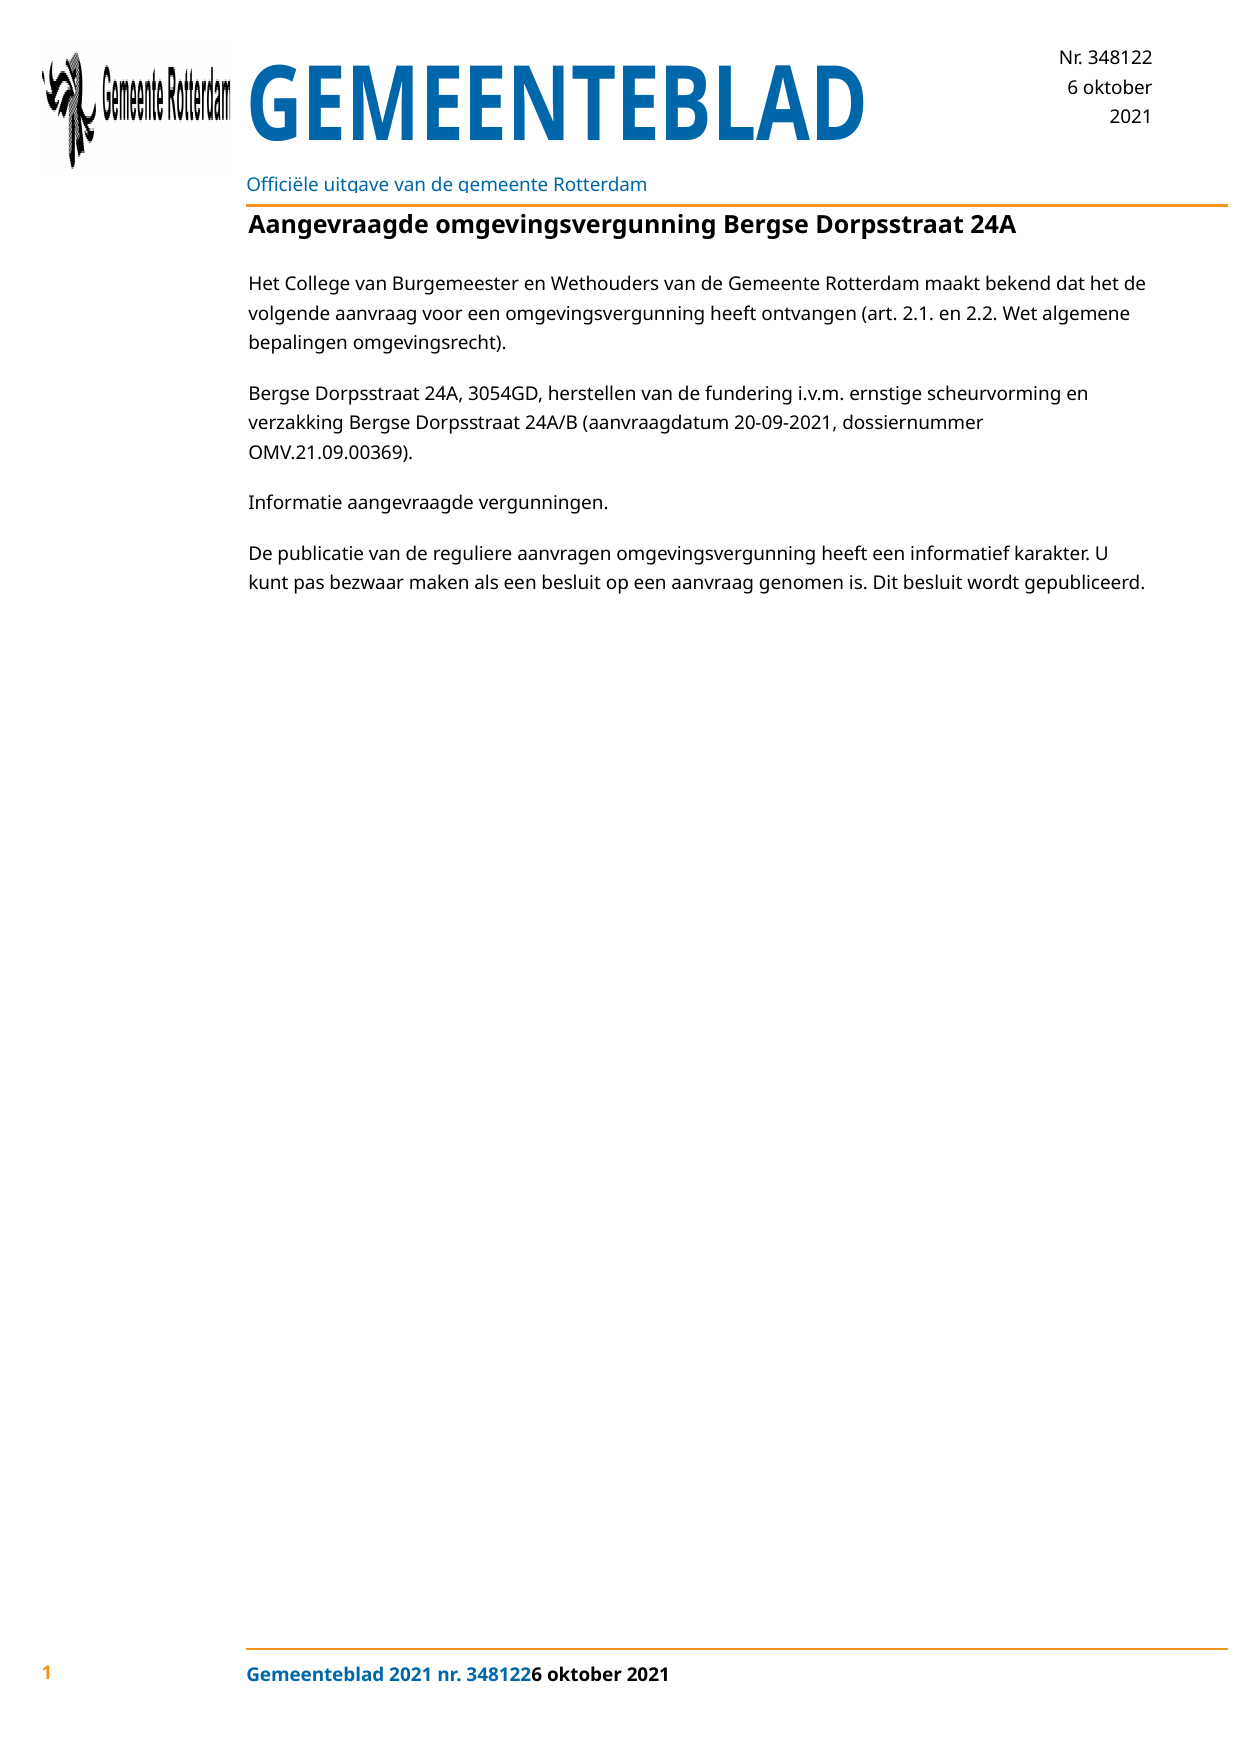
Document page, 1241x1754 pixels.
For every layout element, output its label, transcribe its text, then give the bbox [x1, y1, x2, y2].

text Informatie aangevraagde vergunningen. [248, 489, 1152, 515]
text Bergse Dorpsstraat 24A, 3054GD, herstellen van de fundering i.v.m. ernstige scheurvorming en verzakking Bergse Dorpsstraat 24A/B (aanvraagdatum 20-09-2021, dossiernummer OMV.21.09.00369). [248, 380, 1152, 465]
text Het College van Burgemeester en Wethouders van de Gemeente Rotterdam maakt bekend dat het de volgende aanvraag voor een omgevingsvergunning heeft ontvangen (art. 2.1. en 2.2. Wet algemene bepalingen omgevingsrecht). [248, 270, 1152, 355]
picture [41, 47, 231, 172]
text Aangevraagde omgevingsvergunning Bergse Dorpsstraat 24A [248, 207, 1152, 241]
text De publicatie van de reguliere aanvragen omgevingsvergunning heeft een informatief karakter. U kunt pas bezwaar maken als een besluit op een aanvraag genomen is. Dit besluit wordt gepubliceerd. [248, 540, 1152, 595]
